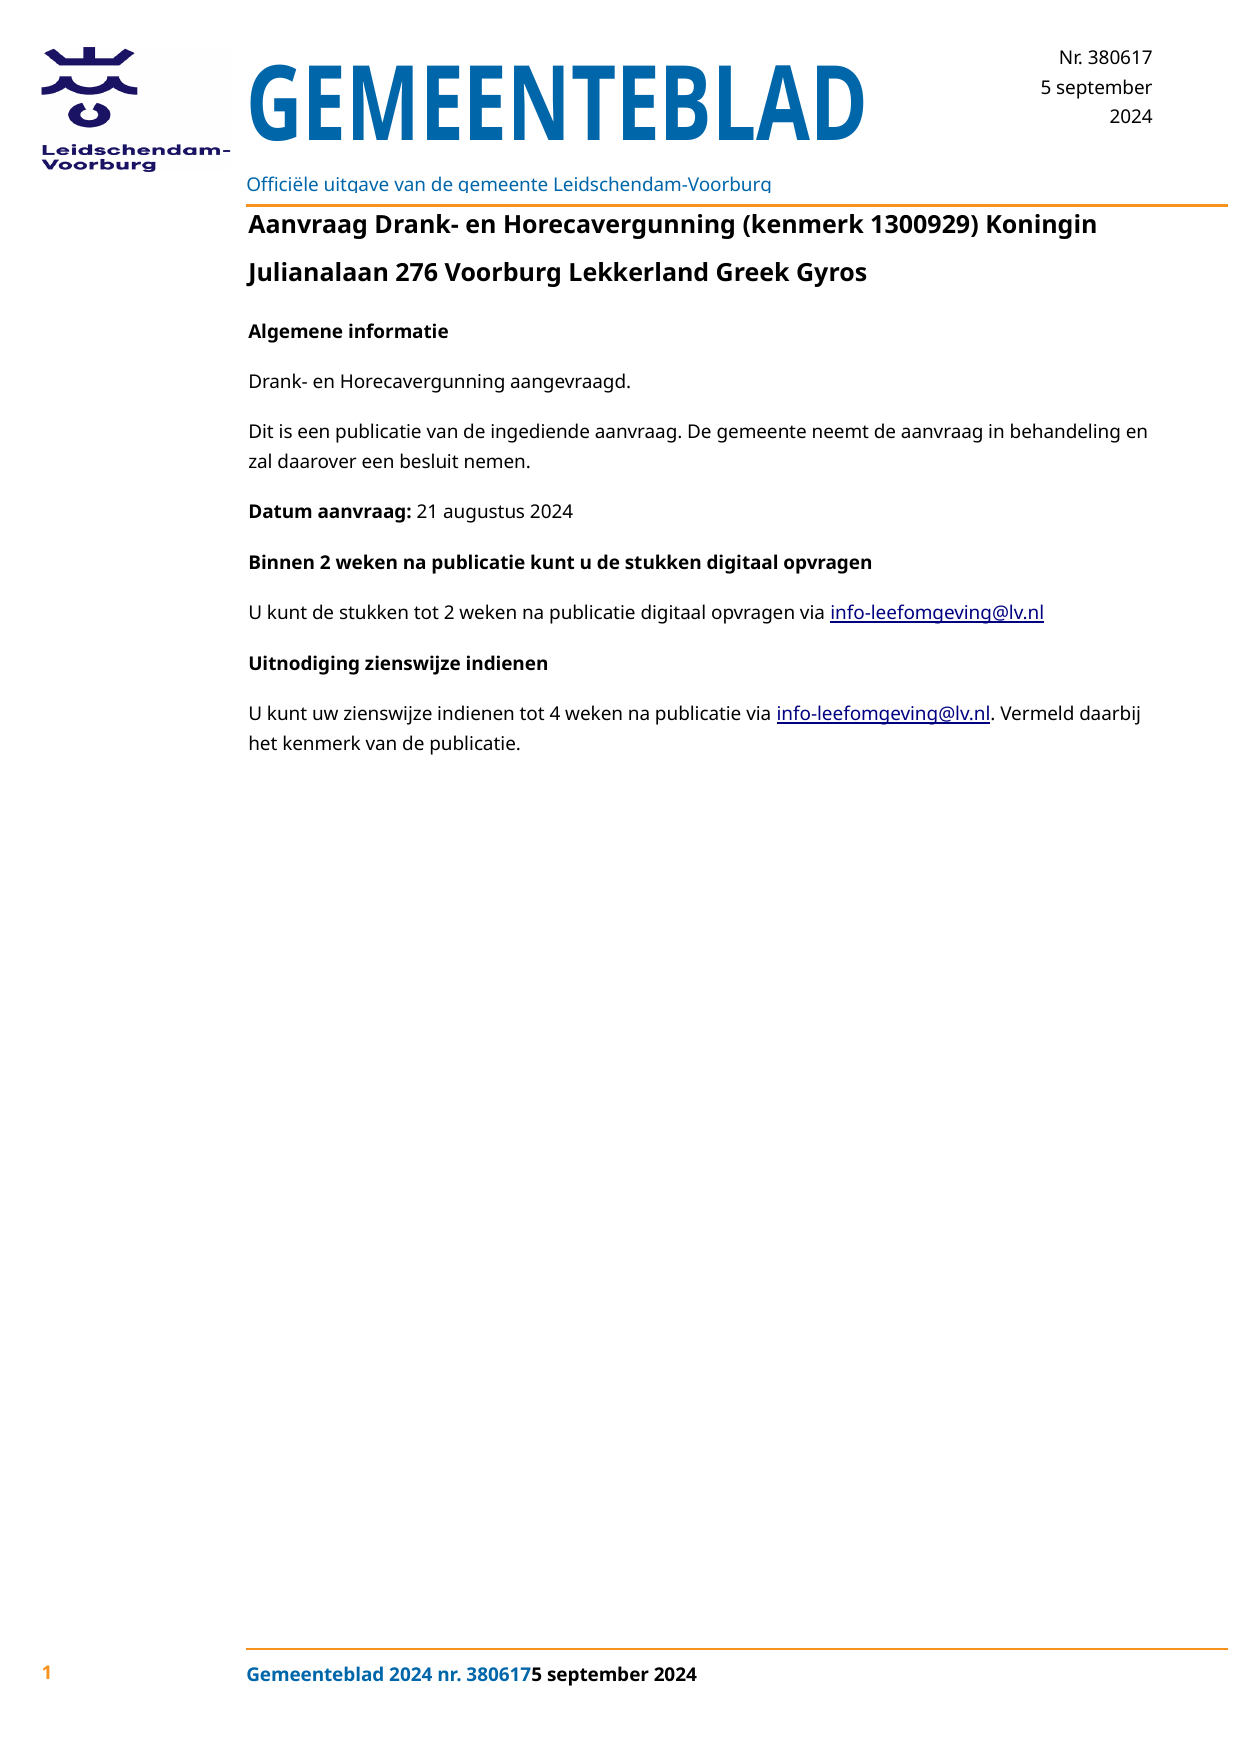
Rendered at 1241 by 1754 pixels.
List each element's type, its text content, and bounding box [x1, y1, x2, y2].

text U kunt de stukken tot 2 weken na publicatie digitaal opvragen via info-leefomgeving@lv.nl [248, 599, 1152, 625]
text Algemene informatie [248, 318, 1152, 344]
text Dit is een publicatie van de ingediende aanvraag. De gemeente neemt de aanvraag in behandeling en zal daarover een besluit nemen. [248, 419, 1152, 474]
text Datum aanvraag: 21 augustus 2024 [248, 499, 1152, 524]
text U kunt uw zienswijze indienen tot 4 weken na publicatie via info-leefomgeving@lv.nl. Vermeld daarbij het kenmerk van de publicatie. [248, 700, 1152, 756]
text Binnen 2 weken na publicatie kunt u de stukken digitaal opvragen [248, 549, 1152, 575]
text Uitnodiging zienswijze indienen [248, 650, 1152, 676]
text Drank- en Horecavergunning aangevraagd. [248, 368, 1152, 394]
picture [41, 47, 231, 172]
text Aanvraag Drank- en Horecavergunning (kenmerk 1300929) Koningin Julianalaan 276 Voorburg Lekkerland Greek Gyros [248, 207, 1152, 288]
